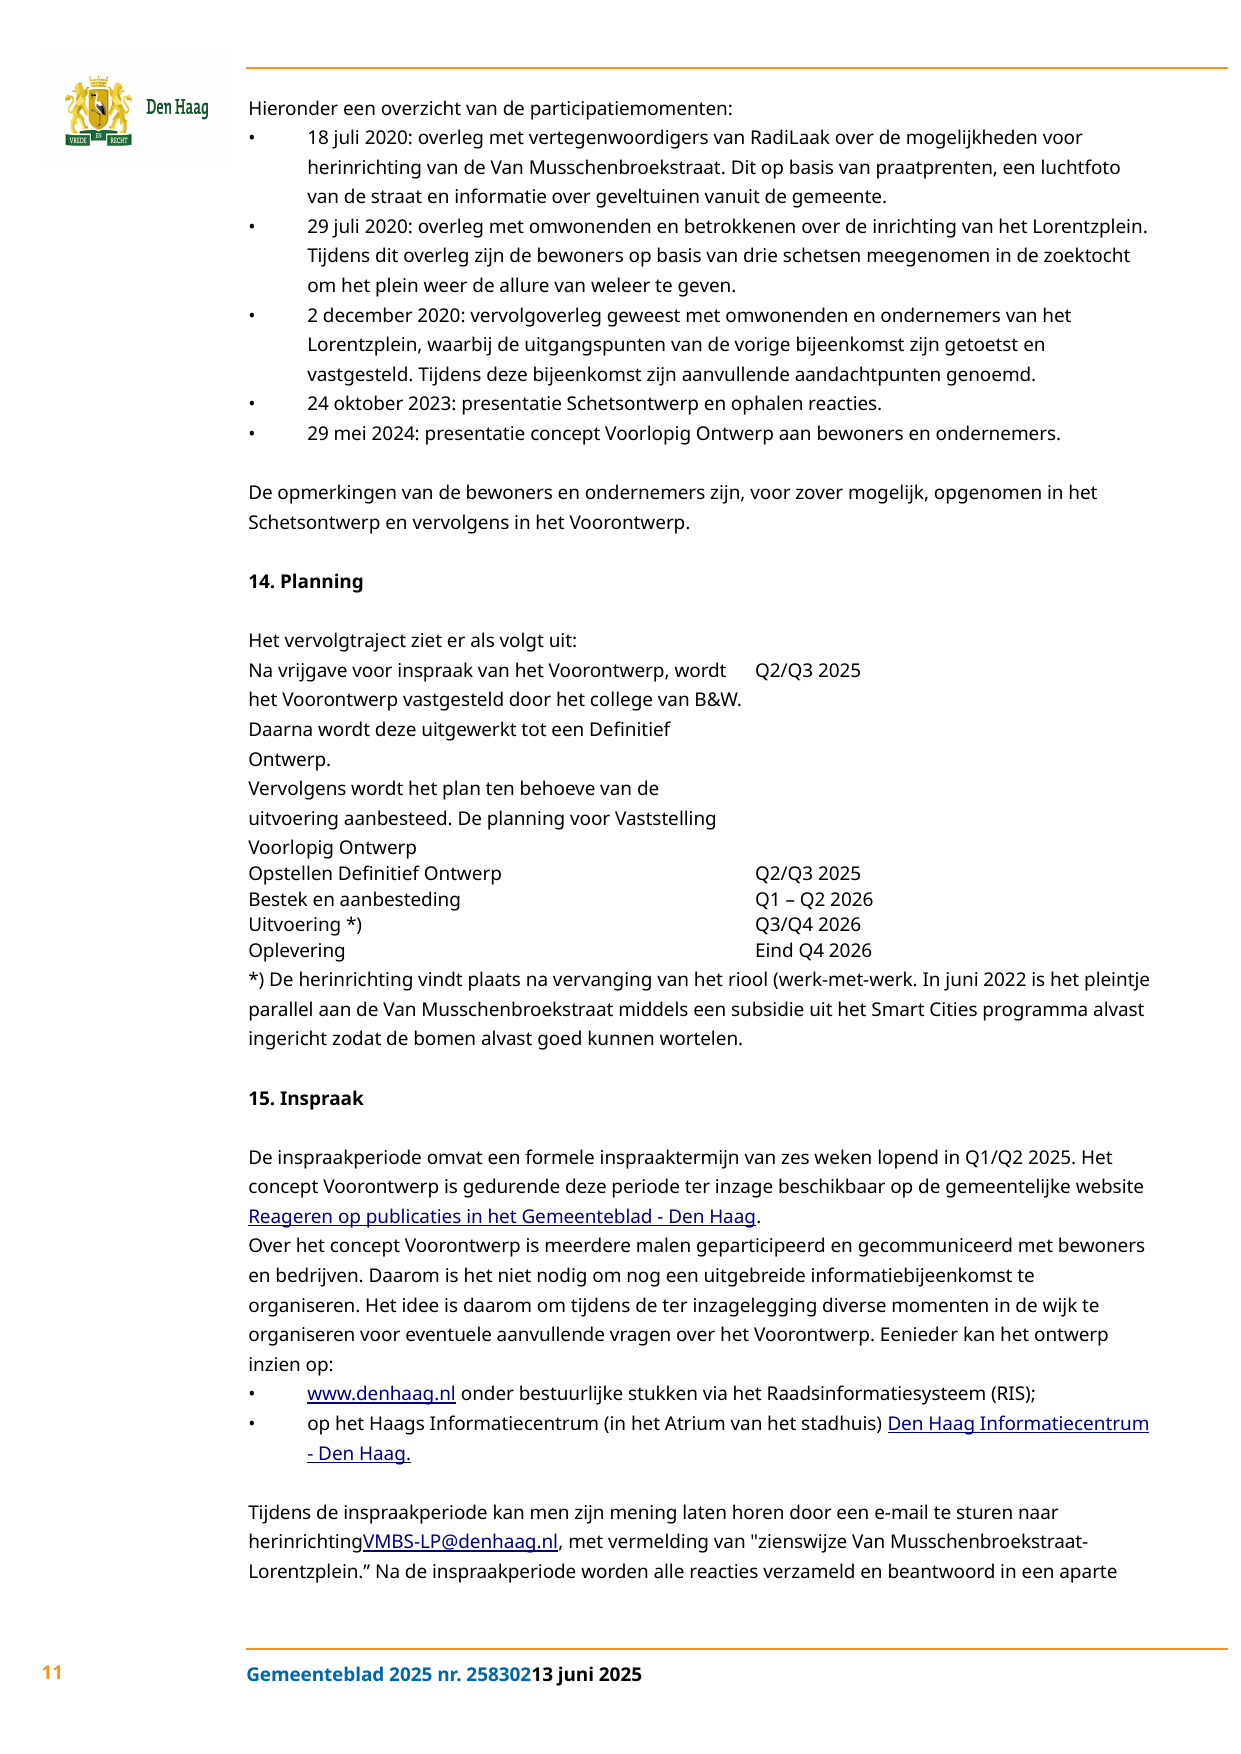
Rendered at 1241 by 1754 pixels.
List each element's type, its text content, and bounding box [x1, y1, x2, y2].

text Over het concept Voorontwerp is meerdere malen geparticipeerd en gecommuniceerd met bewoners en bedrijven. Daarom is het niet nodig om nog een uitgebreide informatiebijeenkomst te organiseren. Het idee is daarom om tijdens de ter inzagelegging diverse momenten in de wijk te organiseren voor eventuele aanvullende vragen over het Voorontwerp. Eenieder kan het ontwerp inzien op: [248, 1233, 1152, 1377]
list 2 december 2020: vervolgoverleg geweest met omwonenden en ondernemers van het Lorentzplein, waarbij de uitgangspunten van de vorige bijeenkomst zijn getoetst en vastgesteld. Tijdens deze bijeenkomst zijn aanvullende aandachtpunten genoemd. [248, 302, 1152, 387]
text 15. Inspraak [248, 1085, 1152, 1110]
table_cell Bestek en aanbesteding [248, 886, 755, 912]
table_cell Q1 – Q2 2026 [755, 886, 1152, 912]
text *) De herinrichting vindt plaats na vervanging van het riool (werk-met-werk. In juni 2022 is het pleintje parallel aan de Van Musschenbroekstraat middels een subsidie uit het Smart Cities programma alvast ingericht zodat de bomen alvast goed kunnen wortelen. [248, 966, 1152, 1051]
text Tijdens de inspraakperiode kan men zijn mening laten horen door een e-mail te sturen naar herinrichtingVMBS-LP@denhaag.nl, met vermelding van "zienswijze Van Musschenbroekstraat-Lorentzplein.” Na de inspraakperiode worden alle reacties verzameld en beantwoord in een aparte [248, 1499, 1152, 1584]
text De inspraakperiode omvat een formele inspraaktermijn van zes weken lopend in Q1/Q2 2025. Het concept Voorontwerp is gedurende deze periode ter inzage beschikbaar op de gemeentelijke website Reageren op publicaties in het Gemeenteblad - Den Haag. [248, 1144, 1152, 1229]
table_cell Q2/Q3 2025 [755, 860, 1152, 886]
text 14. Planning [248, 568, 1152, 594]
table_cell Opstellen Definitief Ontwerp [248, 860, 755, 886]
text Het vervolgtraject ziet er als volgt uit: [248, 627, 1152, 653]
list 29 juli 2020: overleg met omwonenden en betrokkenen over de inrichting van het Lorentzplein. Tijdens dit overleg zijn de bewoners op basis van drie schetsen meegenomen in de zoektocht om het plein weer de allure van weleer te geven. [248, 213, 1152, 298]
table_header Na vrijgave voor inspraak van het Voorontwerp, wordt het Voorontwerp vastgesteld door het college van B&W. Daarna wordt deze uitgewerkt tot een Definitief Ontwerp. Vervolgens wordt het plan ten behoeve van de uitvoering aanbesteed. De planning voor Vaststelling Voorlopig Ontwerp [248, 657, 755, 860]
table_header Q2/Q3 2025 [755, 657, 1152, 860]
list 24 oktober 2023: presentatie Schetsontwerp en ophalen reacties. [248, 391, 1152, 416]
list op het Haags Informatiecentrum (in het Atrium van het stadhuis) Den Haag Informatiecentrum - Den Haag. [248, 1410, 1152, 1465]
text Hieronder een overzicht van de participatiemomenten: [248, 95, 1152, 121]
table_cell Eind Q4 2026 [755, 938, 1152, 963]
table_cell Uitvoering *) [248, 912, 755, 937]
table_cell Oplevering [248, 938, 755, 963]
text De opmerkingen van de bewoners en ondernemers zijn, voor zover mogelijk, opgenomen in het Schetsontwerp en vervolgens in het Voorontwerp. [248, 479, 1152, 535]
table_cell Q3/Q4 2026 [755, 912, 1152, 937]
list 18 juli 2020: overleg met vertegenwoordigers van RadiLaak over de mogelijkheden voor herinrichting van de Van Musschenbroekstraat. Dit op basis van praatprenten, een luchtfoto van de straat en informatie over geveltuinen vanuit de gemeente. [248, 124, 1152, 209]
picture [41, 47, 231, 172]
list www.denhaag.nl onder bestuurlijke stukken via het Raadsinformatiesysteem (RIS); [248, 1381, 1152, 1406]
list 29 mei 2024: presentatie concept Voorlopig Ontwerp aan bewoners en ondernemers. [248, 420, 1152, 446]
